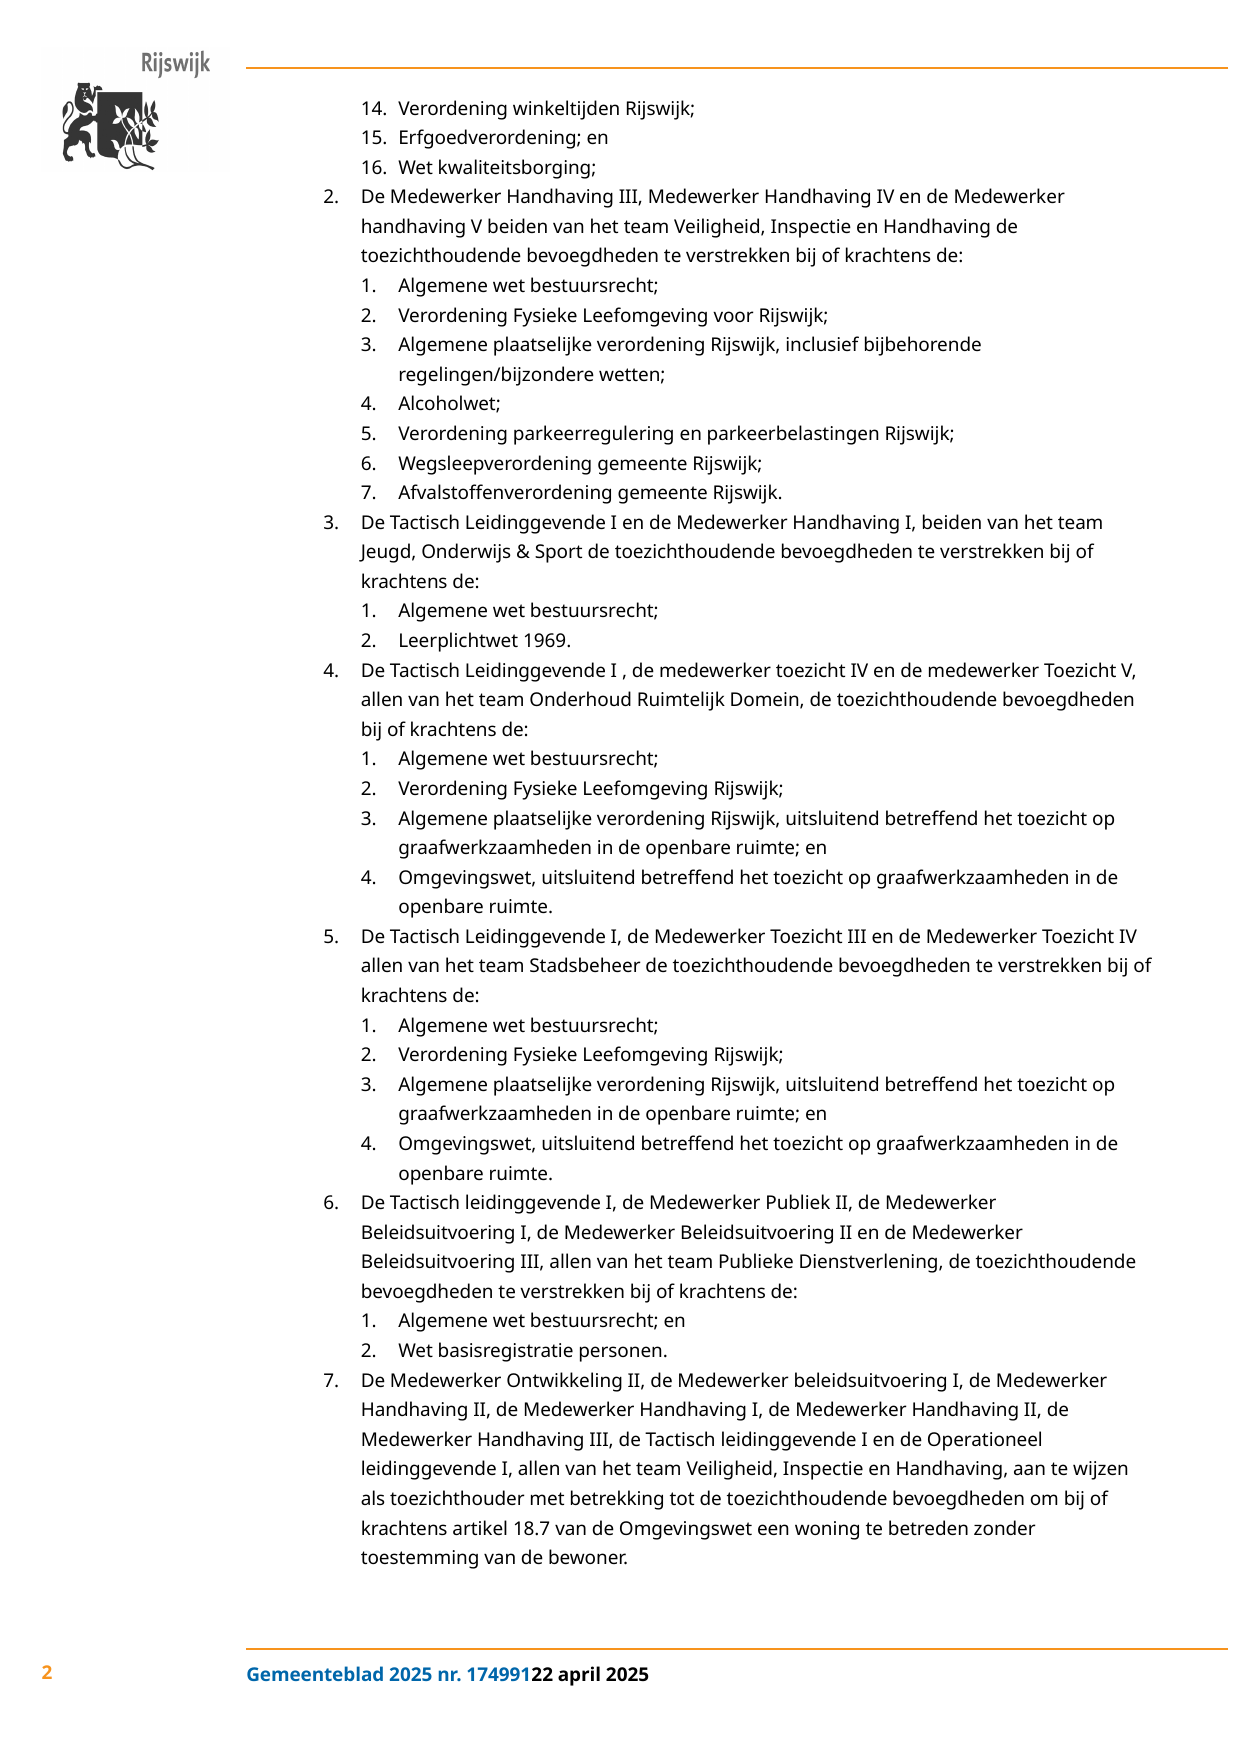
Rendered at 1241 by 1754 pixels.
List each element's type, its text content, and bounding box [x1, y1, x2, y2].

list Algemene wet bestuursrecht; [361, 598, 1152, 623]
list Erfgoedverordening; en [361, 124, 1152, 150]
list Verordening Fysieke Leefomgeving voor Rijswijk; [361, 302, 1152, 328]
list Verordening parkeerregulering en parkeerbelastingen Rijswijk; [361, 420, 1152, 446]
list Afvalstoffenverordening gemeente Rijswijk. [361, 479, 1152, 505]
list Algemene plaatselijke verordening Rijswijk, uitsluitend betreffend het toezicht op graafwerkzaamheden in de openbare ruimte; en [361, 805, 1152, 860]
list Alcoholwet; [361, 391, 1152, 416]
list Algemene plaatselijke verordening Rijswijk, inclusief bijbehorende regelingen/bijzondere wetten; [361, 331, 1152, 387]
picture [41, 47, 231, 172]
list De Tactisch leidinggevende I, de Medewerker Publiek II, de Medewerker Beleidsuitvoering I, de Medewerker Beleidsuitvoering II en de Medewerker Beleidsuitvoering III, allen van het team Publieke Dienstverlening, de toezichthoudende bevoegdheden te verstrekken bij of krachtens de: [323, 1189, 1152, 1304]
list De Tactisch Leidinggevende I en de Medewerker Handhaving I, beiden van het team Jeugd, Onderwijs & Sport de toezichthoudende bevoegdheden te verstrekken bij of krachtens de: [323, 509, 1152, 594]
list Wet basisregistratie personen. [361, 1337, 1152, 1363]
list Omgevingswet, uitsluitend betreffend het toezicht op graafwerkzaamheden in de openbare ruimte. [361, 1130, 1152, 1186]
list Leerplichtwet 1969. [361, 627, 1152, 653]
list Algemene wet bestuursrecht; [361, 272, 1152, 298]
list Wet kwaliteitsborging; [361, 154, 1152, 180]
list Algemene wet bestuursrecht; [361, 1012, 1152, 1038]
list Verordening Fysieke Leefomgeving Rijswijk; [361, 1041, 1152, 1067]
list De Tactisch Leidinggevende I , de medewerker toezicht IV en de medewerker Toezicht V, allen van het team Onderhoud Ruimtelijk Domein, de toezichthoudende bevoegdheden bij of krachtens de: [323, 657, 1152, 742]
list Wegsleepverordening gemeente Rijswijk; [361, 450, 1152, 476]
list Algemene plaatselijke verordening Rijswijk, uitsluitend betreffend het toezicht op graafwerkzaamheden in de openbare ruimte; en [361, 1071, 1152, 1126]
list Omgevingswet, uitsluitend betreffend het toezicht op graafwerkzaamheden in de openbare ruimte. [361, 864, 1152, 919]
list Verordening winkeltijden Rijswijk; [361, 95, 1152, 121]
list Algemene wet bestuursrecht; [361, 746, 1152, 771]
list De Tactisch Leidinggevende I, de Medewerker Toezicht III en de Medewerker Toezicht IV allen van het team Stadsbeheer de toezichthoudende bevoegdheden te verstrekken bij of krachtens de: [323, 923, 1152, 1008]
list Verordening Fysieke Leefomgeving Rijswijk; [361, 775, 1152, 801]
list Algemene wet bestuursrecht; en [361, 1308, 1152, 1333]
list De Medewerker Handhaving III, Medewerker Handhaving IV en de Medewerker handhaving V beiden van het team Veiligheid, Inspectie en Handhaving de toezichthoudende bevoegdheden te verstrekken bij of krachtens de: [323, 183, 1152, 268]
list De Medewerker Ontwikkeling II, de Medewerker beleidsuitvoering I, de Medewerker Handhaving II, de Medewerker Handhaving I, de Medewerker Handhaving II, de Medewerker Handhaving III, de Tactisch leidinggevende I en de Operationeel leidinggevende I, allen van het team Veiligheid, Inspectie en Handhaving, aan te wijzen als toezichthouder met betrekking tot de toezichthoudende bevoegdheden om bij of krachtens artikel 18.7 van de Omgevingswet een woning te betreden zonder toestemming van de bewoner. [323, 1367, 1152, 1570]
